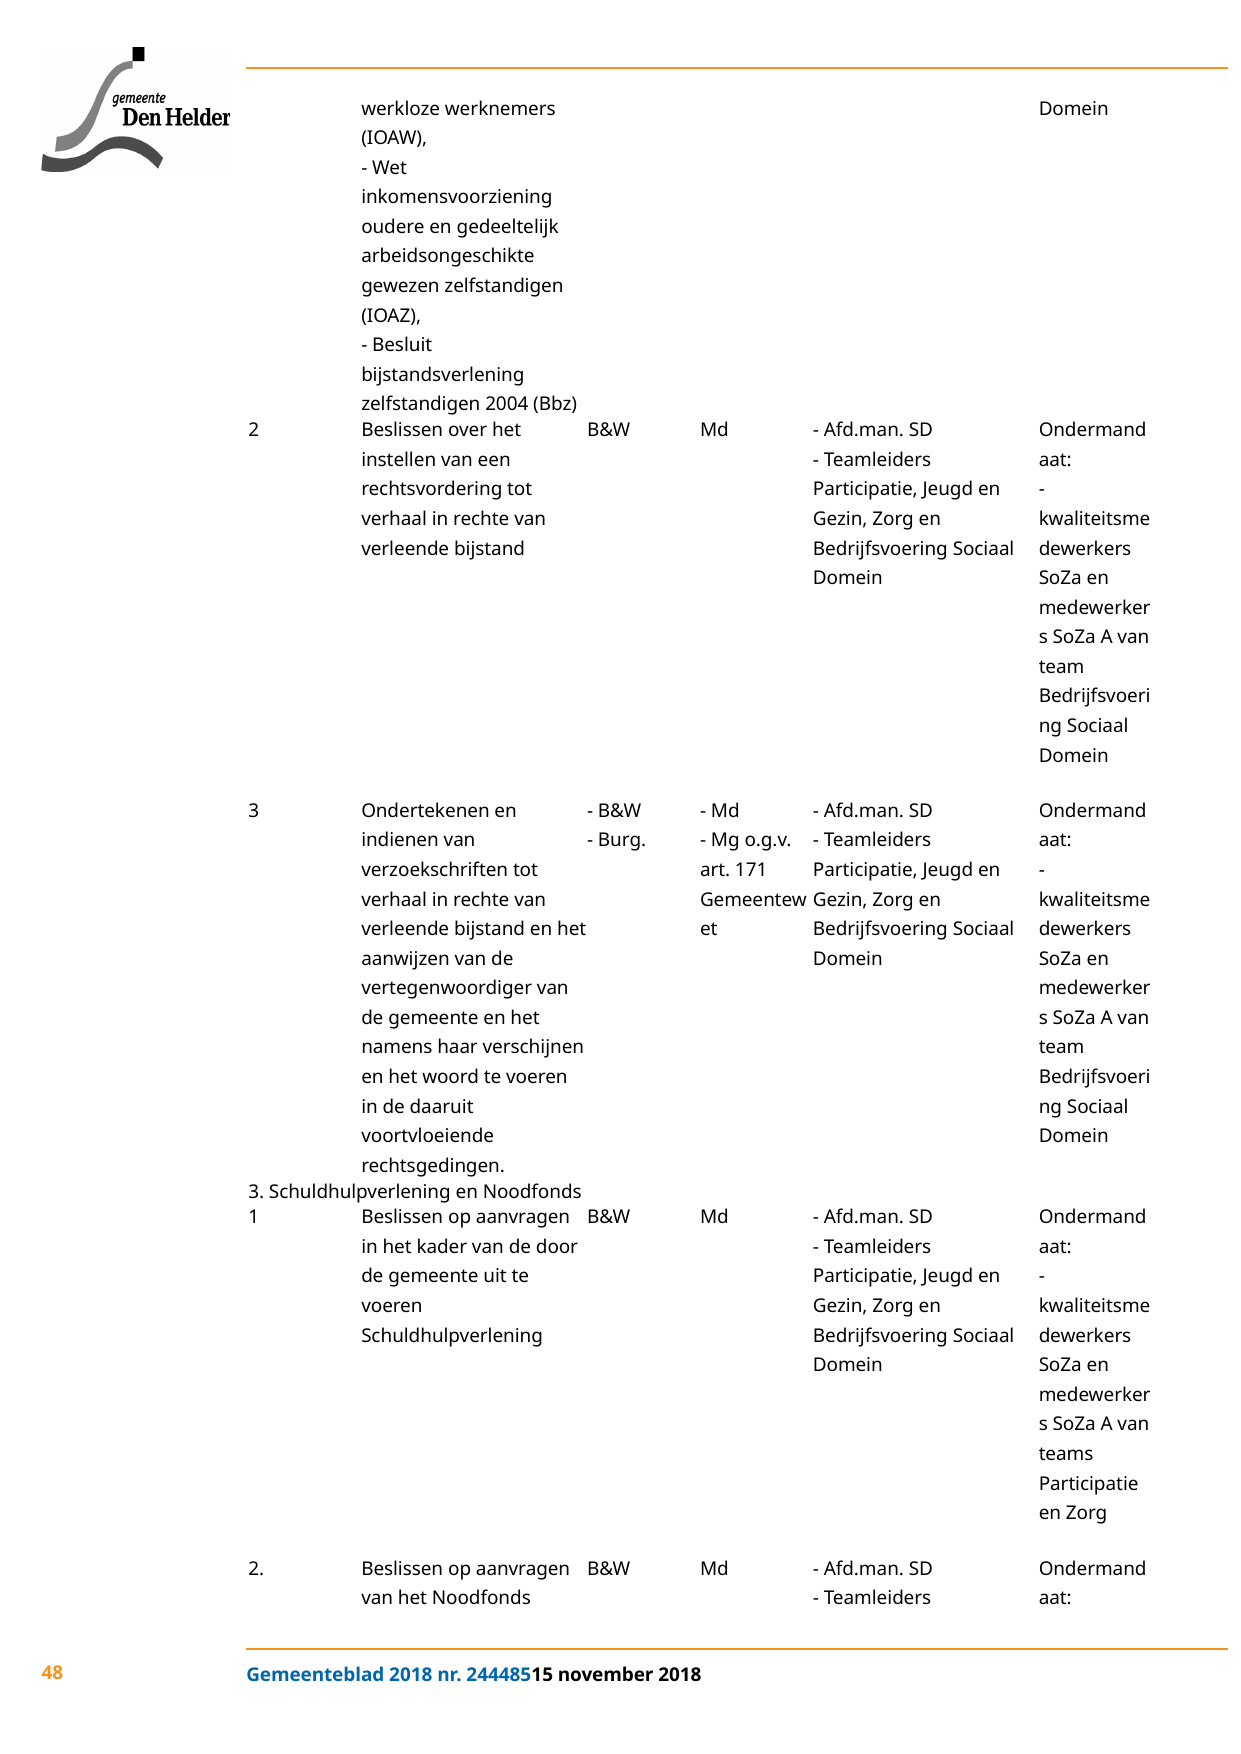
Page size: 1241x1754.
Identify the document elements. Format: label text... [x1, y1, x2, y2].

table_cell Beslissen op aanvragen van het Noodfonds [361, 1555, 587, 1610]
table_cell B&W [587, 1204, 700, 1555]
table_cell Ondermandaat: - kwaliteitsmedewerkers SoZa en medewerkers SoZa A van team Bedrijfsvoering Sociaal Domein [1039, 797, 1152, 1178]
table_cell [700, 95, 813, 416]
table_cell Ondermandaat: - kwaliteitsmedewerkers SoZa en medewerkers SoZa A van teams Participatie en Zorg [1039, 1204, 1152, 1555]
table_cell - Afd.man. SD - Teamleiders Participatie, Jeugd en Gezin, Zorg en Bedrijfsvoering Sociaal Domein [813, 1204, 1038, 1555]
table_cell Domein [1039, 95, 1152, 416]
table_cell Md [700, 1204, 813, 1555]
table_cell Ondermandaat: - kwaliteitsmedewerkers SoZa en medewerkers SoZa A van team Bedrijfsvoering Sociaal Domein [1039, 416, 1152, 797]
table_cell 3. Schuldhulpverlening en Noodfonds [248, 1178, 1152, 1203]
table_cell - Md - Mg o.g.v. art. 171 Gemeentewet [700, 797, 813, 1178]
table_cell Ondermandaat: [1039, 1555, 1152, 1610]
table_cell B&W [587, 1555, 700, 1610]
table_cell 2 [248, 416, 361, 797]
table_cell - Afd.man. SD - Teamleiders [813, 1555, 1038, 1610]
table_cell - B&W - Burg. [587, 797, 700, 1178]
table_cell werkloze werknemers (IOAW), - Wet inkomensvoorziening oudere en gedeeltelijk arbeidsongeschikte gewezen zelfstandigen (IOAZ), - Besluit bijstandsverlening zelfstandigen 2004 (Bbz) [361, 95, 587, 416]
table_cell [587, 95, 700, 416]
table_cell - Afd.man. SD - Teamleiders Participatie, Jeugd en Gezin, Zorg en Bedrijfsvoering Sociaal Domein [813, 797, 1038, 1178]
table_cell Beslissen op aanvragen in het kader van de door de gemeente uit te voeren Schuldhulpverlening [361, 1204, 587, 1555]
table_cell 3 [248, 797, 361, 1178]
table_cell Md [700, 1555, 813, 1610]
table_cell B&W [587, 416, 700, 797]
table_cell Beslissen over het instellen van een rechtsvordering tot verhaal in rechte van verleende bijstand [361, 416, 587, 797]
table_cell 2. [248, 1555, 361, 1610]
table_cell - Afd.man. SD - Teamleiders Participatie, Jeugd en Gezin, Zorg en Bedrijfsvoering Sociaal Domein [813, 416, 1038, 797]
picture [41, 47, 231, 172]
table_cell Ondertekenen en indienen van verzoekschriften tot verhaal in rechte van verleende bijstand en het aanwijzen van de vertegenwoordiger van de gemeente en het namens haar verschijnen en het woord te voeren in de daaruit voortvloeiende rechtsgedingen. [361, 797, 587, 1178]
table_cell 1 [248, 1204, 361, 1555]
table_cell [248, 95, 361, 416]
table_cell Md [700, 416, 813, 797]
table_cell [813, 95, 1038, 416]
